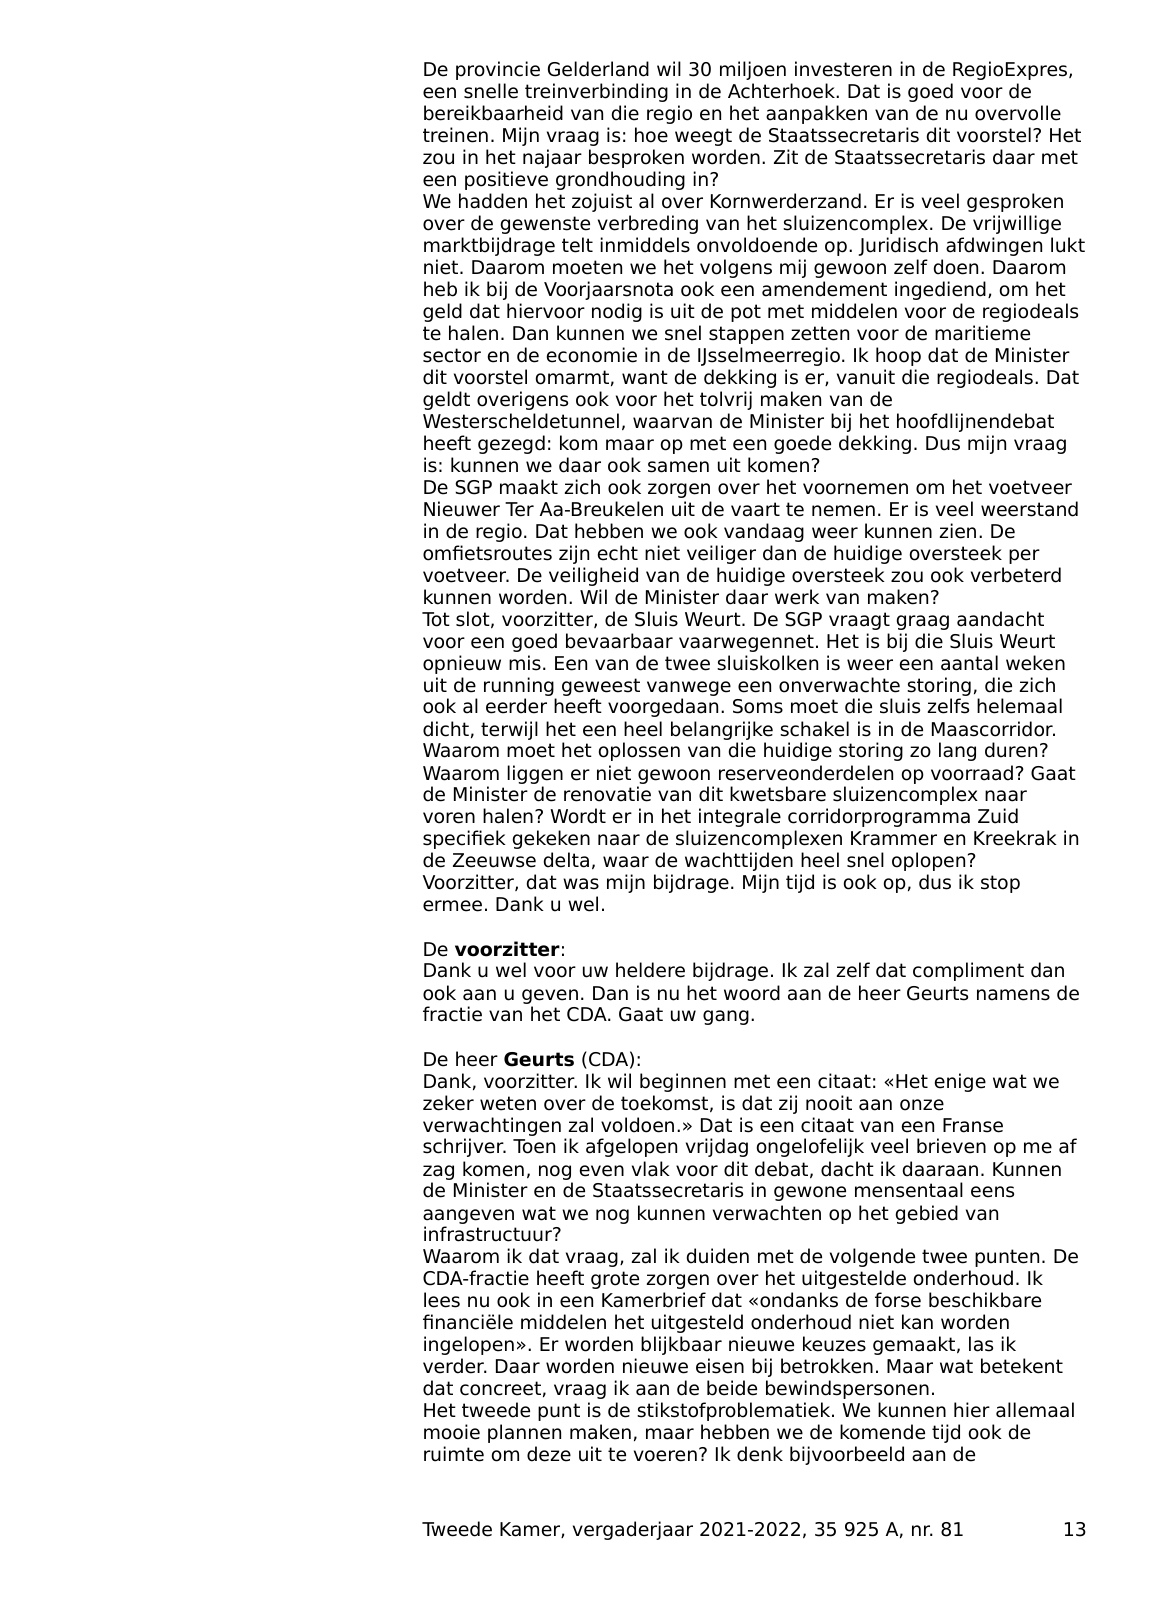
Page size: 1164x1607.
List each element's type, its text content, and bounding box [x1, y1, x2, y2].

text De voorzitter: [422, 938, 1087, 960]
text De SGP maakt zich ook zorgen over het voornemen om het voetveer Nieuwer Ter Aa-Breukelen uit de vaart te nemen. Er is veel weerstand in de regio. Dat hebben we ook vandaag weer kunnen zien. De omfietsroutes zijn echt niet veiliger dan de huidige oversteek per voetveer. De veiligheid van de huidige oversteek zou ook verbeterd kunnen worden. Wil de Minister daar werk van maken? [422, 477, 1087, 608]
text De heer Geurts (CDA): [422, 1048, 1087, 1071]
text Het tweede punt is de stikstofproblematiek. We kunnen hier allemaal mooie plannen maken, maar hebben we de komende tijd ook de ruimte om deze uit te voeren? Ik denk bijvoorbeeld aan de [422, 1400, 1087, 1466]
text Dank, voorzitter. Ik wil beginnen met een citaat: «Het enige wat we zeker weten over de toekomst, is dat zij nooit aan onze verwachtingen zal voldoen.» Dat is een citaat van een Franse schrijver. Toen ik afgelopen vrijdag ongelofelijk veel brieven op me af zag komen, nog even vlak voor dit debat, dacht ik daaraan. Kunnen de Minister en de Staatssecretaris in gewone mensentaal eens aangeven wat we nog kunnen verwachten op het gebied van infrastructuur? [422, 1071, 1087, 1246]
text We hadden het zojuist al over Kornwerderzand. Er is veel gesproken over de gewenste verbreding van het sluizencomplex. De vrijwillige marktbijdrage telt inmiddels onvoldoende op. Juridisch afdwingen lukt niet. Daarom moeten we het volgens mij gewoon zelf doen. Daarom heb ik bij de Voorjaarsnota ook een amendement ingediend, om het geld dat hiervoor nodig is uit de pot met middelen voor de regiodeals te halen. Dan kunnen we snel stappen zetten voor de maritieme sector en de economie in de IJsselmeerregio. Ik hoop dat de Minister dit voorstel omarmt, want de dekking is er, vanuit die regiodeals. Dat geldt overigens ook voor het tolvrij maken van de Westerscheldetunnel, waarvan de Minister bij het hoofdlijnendebat heeft gezegd: kom maar op met een goede dekking. Dus mijn vraag is: kunnen we daar ook samen uit komen? [422, 191, 1087, 477]
text Waarom ik dat vraag, zal ik duiden met de volgende twee punten. De CDA-fractie heeft grote zorgen over het uitgestelde onderhoud. Ik lees nu ook in een Kamerbrief dat «ondanks de forse beschikbare financiële middelen het uitgesteld onderhoud niet kan worden ingelopen». Er worden blijkbaar nieuwe keuzes gemaakt, las ik verder. Daar worden nieuwe eisen bij betrokken. Maar wat betekent dat concreet, vraag ik aan de beide bewindspersonen. [422, 1246, 1087, 1400]
text Dank u wel voor uw heldere bijdrage. Ik zal zelf dat compliment dan ook aan u geven. Dan is nu het woord aan de heer Geurts namens de fractie van het CDA. Gaat uw gang. [422, 960, 1087, 1026]
text Voorzitter, dat was mijn bijdrage. Mijn tijd is ook op, dus ik stop ermee. Dank u wel. [422, 872, 1087, 916]
text Tot slot, voorzitter, de Sluis Weurt. De SGP vraagt graag aandacht voor een goed bevaarbaar vaarwegennet. Het is bij die Sluis Weurt opnieuw mis. Een van de twee sluiskolken is weer een aantal weken uit de running geweest vanwege een onverwachte storing, die zich ook al eerder heeft voorgedaan. Soms moet die sluis zelfs helemaal dicht, terwijl het een heel belangrijke schakel is in de Maascorridor. Waarom moet het oplossen van die huidige storing zo lang duren? Waarom liggen er niet gewoon reserveonderdelen op voorraad? Gaat de Minister de renovatie van dit kwetsbare sluizencomplex naar voren halen? Wordt er in het integrale corridorprogramma Zuid specifiek gekeken naar de sluizencomplexen Krammer en Kreekrak in de Zeeuwse delta, waar de wachttijden heel snel oplopen? [422, 608, 1087, 872]
text De provincie Gelderland wil 30 miljoen investeren in de RegioExpres, een snelle treinverbinding in de Achterhoek. Dat is goed voor de bereikbaarheid van die regio en het aanpakken van de nu overvolle treinen. Mijn vraag is: hoe weegt de Staatssecretaris dit voorstel? Het zou in het najaar besproken worden. Zit de Staatssecretaris daar met een positieve grondhouding in? [422, 59, 1087, 191]
